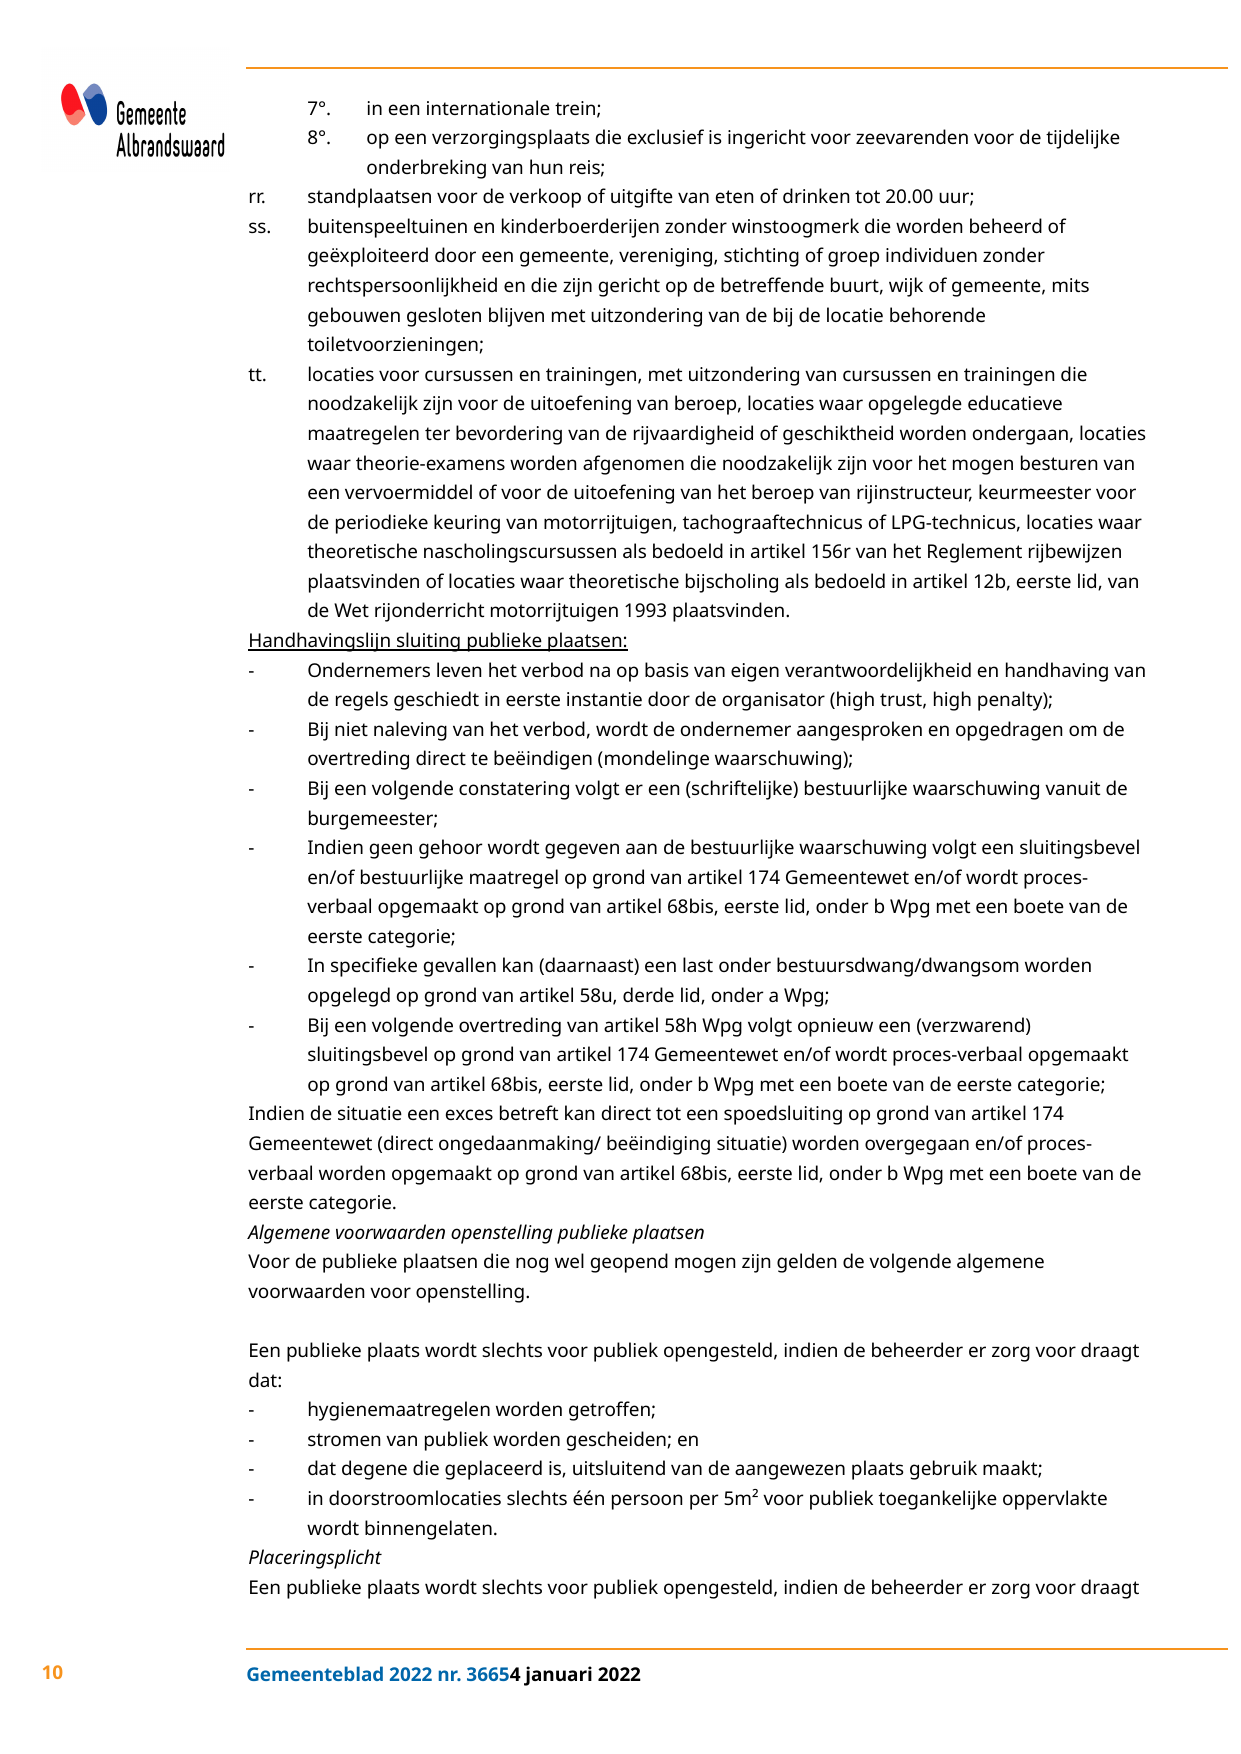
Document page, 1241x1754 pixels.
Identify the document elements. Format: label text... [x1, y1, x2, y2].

list in doorstroomlocaties slechts één persoon per 5m² voor publiek toegankelijke oppervlakte wordt binnengelaten. [248, 1485, 1152, 1541]
list Bij een volgende overtreding van artikel 58h Wpg volgt opnieuw een (verzwarend) sluitingsbevel op grond van artikel 174 Gemeentewet en/of wordt proces-verbaal opgemaakt op grond van artikel 68bis, eerste lid, onder b Wpg met een boete van de eerste categorie; [248, 1012, 1152, 1097]
list standplaatsen voor de verkoop of uitgifte van eten of drinken tot 20.00 uur; [248, 183, 1152, 209]
list buitenspeeltuinen en kinderboerderijen zonder winstoogmerk die worden beheerd of geëxploiteerd door een gemeente, vereniging, stichting of groep individuen zonder rechtspersoonlijkheid en die zijn gericht op de betreffende buurt, wijk of gemeente, mits gebouwen gesloten blijven met uitzondering van de bij de locatie behorende toiletvoorzieningen; [248, 213, 1152, 357]
text Een publieke plaats wordt slechts voor publiek opengesteld, indien de beheerder er zorg voor draagt [248, 1574, 1152, 1600]
text Handhavingslijn sluiting publieke plaatsen: [248, 627, 1152, 653]
list dat degene die geplaceerd is, uitsluitend van de aangewezen plaats gebruik maakt; [248, 1456, 1152, 1481]
list locaties voor cursussen en trainingen, met uitzondering van cursussen en trainingen die noodzakelijk zijn voor de uitoefening van beroep, locaties waar opgelegde educatieve maatregelen ter bevordering van de rijvaardigheid of geschiktheid worden ondergaan, locaties waar theorie-examens worden afgenomen die noodzakelijk zijn voor het mogen besturen van een vervoermiddel of voor de uitoefening van het beroep van rijinstructeur, keurmeester voor de periodieke keuring van motorrijtuigen, tachograaftechnicus of LPG-technicus, locaties waar theoretische nascholingscursussen als bedoeld in artikel 156r van het Reglement rijbewijzen plaatsvinden of locaties waar theoretische bijscholing als bedoeld in artikel 12b, eerste lid, van de Wet rijonderricht motorrijtuigen 1993 plaatsvinden. [248, 361, 1152, 623]
list op een verzorgingsplaats die exclusief is ingericht voor zeevarenden voor de tijdelijke onderbreking van hun reis; [307, 124, 1152, 180]
text Indien de situatie een exces betreft kan direct tot een spoedsluiting op grond van artikel 174 Gemeentewet (direct ongedaanmaking/ beëindiging situatie) worden overgegaan en/of proces-verbaal worden opgemaakt op grond van artikel 68bis, eerste lid, onder b Wpg met een boete van de eerste categorie. [248, 1101, 1152, 1215]
list Bij een volgende constatering volgt er een (schriftelijke) bestuurlijke waarschuwing vanuit de burgemeester; [248, 775, 1152, 831]
list Bij niet naleving van het verbod, wordt de ondernemer aangesproken en opgedragen om de overtreding direct te beëindigen (mondelinge waarschuwing); [248, 716, 1152, 771]
list hygienemaatregelen worden getroffen; [248, 1396, 1152, 1422]
text Algemene voorwaarden openstelling publieke plaatsen [248, 1219, 1152, 1245]
text Voor de publieke plaatsen die nog wel geopend mogen zijn gelden de volgende algemene voorwaarden voor openstelling. [248, 1248, 1152, 1304]
picture [41, 47, 231, 172]
list in een internationale trein; [307, 95, 1152, 121]
list stromen van publiek worden gescheiden; en [248, 1426, 1152, 1452]
list Indien geen gehoor wordt gegeven aan de bestuurlijke waarschuwing volgt een sluitingsbevel en/of bestuurlijke maatregel op grond van artikel 174 Gemeentewet en/of wordt proces-verbaal opgemaakt op grond van artikel 68bis, eerste lid, onder b Wpg met een boete van de eerste categorie; [248, 834, 1152, 949]
text Placeringsplicht [248, 1544, 1152, 1570]
list In specifieke gevallen kan (daarnaast) een last onder bestuursdwang/dwangsom worden opgelegd op grond van artikel 58u, derde lid, onder a Wpg; [248, 953, 1152, 1008]
list Ondernemers leven het verbod na op basis van eigen verantwoordelijkheid en handhaving van de regels geschiedt in eerste instantie door de organisator (high trust, high penalty); [248, 657, 1152, 712]
text Een publieke plaats wordt slechts voor publiek opengesteld, indien de beheerder er zorg voor draagt dat: [248, 1337, 1152, 1393]
